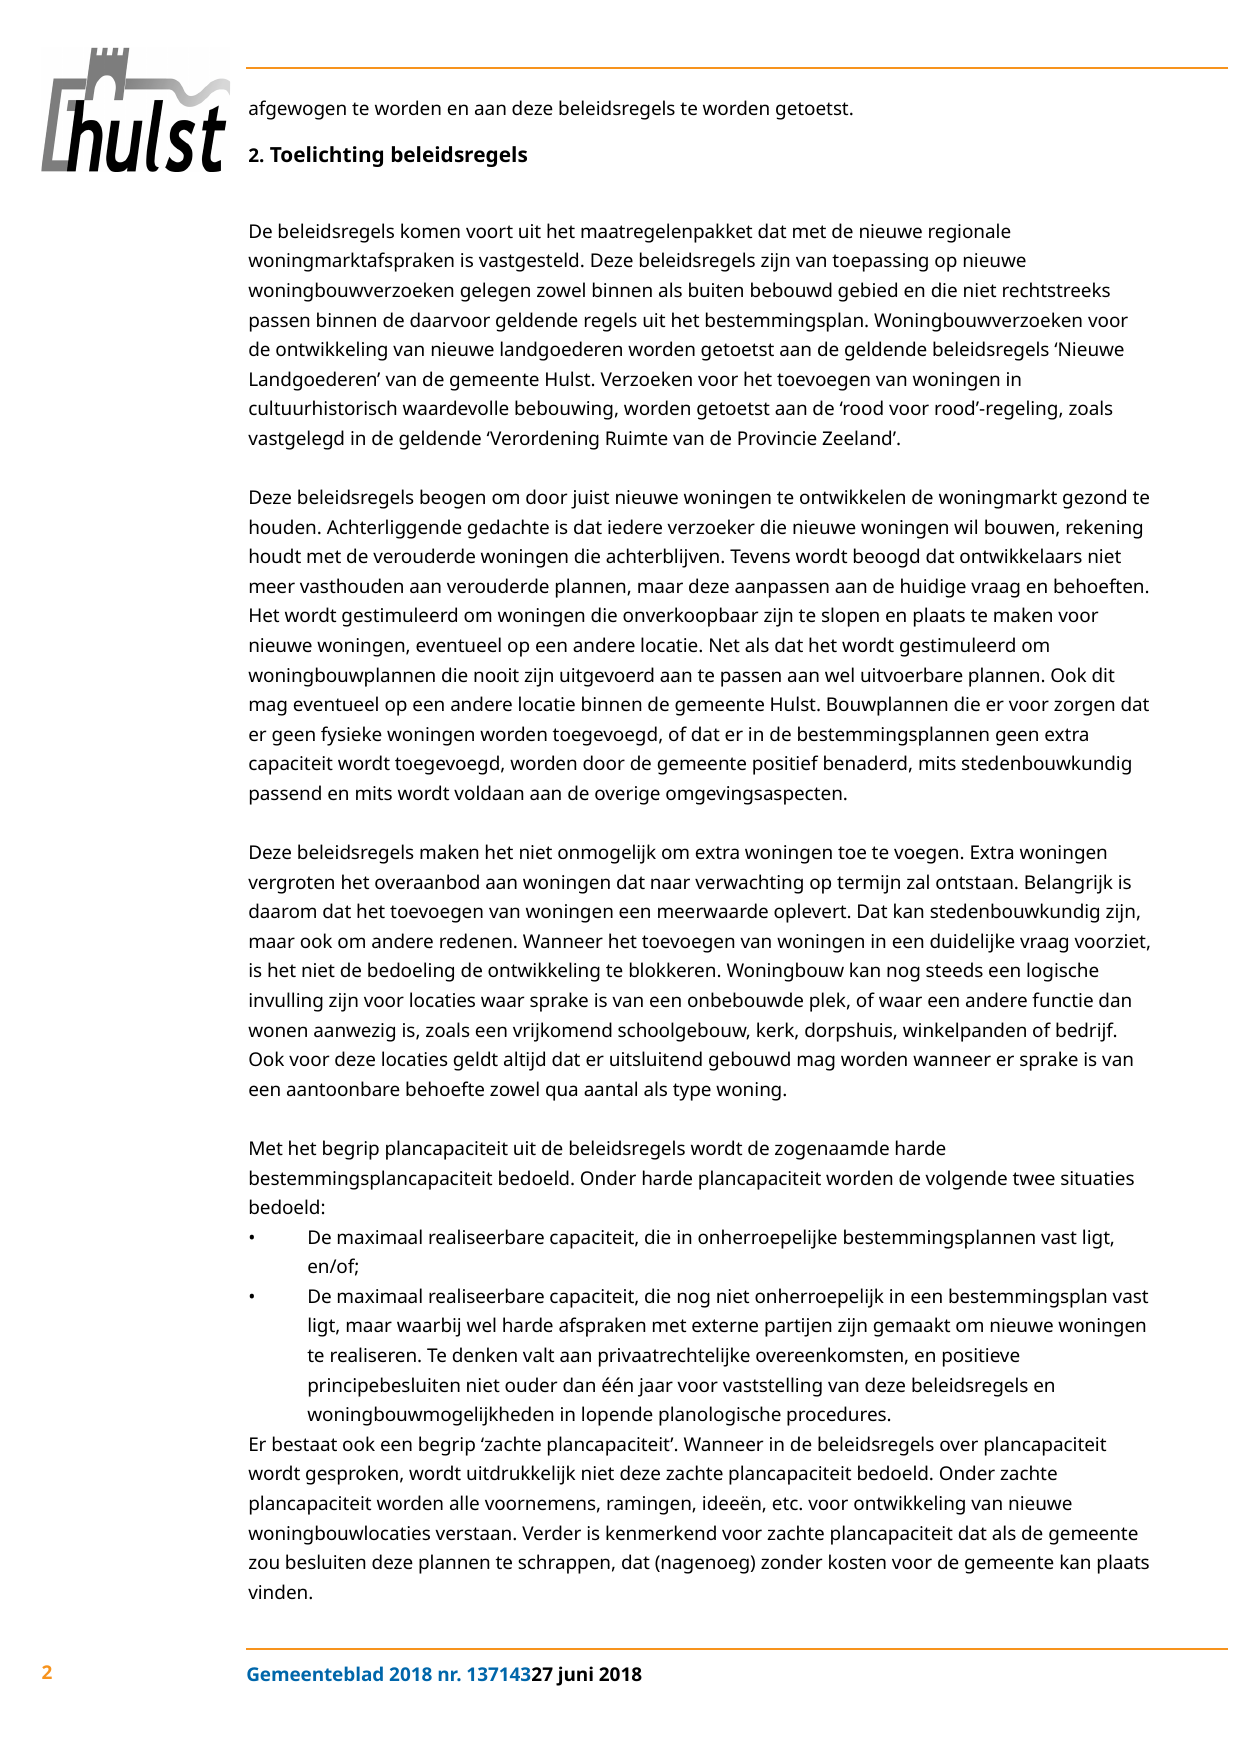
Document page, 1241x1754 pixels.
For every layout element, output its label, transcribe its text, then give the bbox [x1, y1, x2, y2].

text Deze beleidsregels beogen om door juist nieuwe woningen te ontwikkelen de woningmarkt gezond te houden. Achterliggende gedachte is dat iedere verzoeker die nieuwe woningen wil bouwen, rekening houdt met de verouderde woningen die achterblijven. Tevens wordt beoogd dat ontwikkelaars niet meer vasthouden aan verouderde plannen, maar deze aanpassen aan de huidige vraag en behoeften. Het wordt gestimuleerd om woningen die onverkoopbaar zijn te slopen en plaats te maken voor nieuwe woningen, eventueel op een andere locatie. Net als dat het wordt gestimuleerd om woningbouwplannen die nooit zijn uitgevoerd aan te passen aan wel uitvoerbare plannen. Ook dit mag eventueel op een andere locatie binnen de gemeente Hulst. Bouwplannen die er voor zorgen dat er geen fysieke woningen worden toegevoegd, of dat er in de bestemmingsplannen geen extra capaciteit wordt toegevoegd, worden door de gemeente positief benaderd, mits stedenbouwkundig passend en mits wordt voldaan aan de overige omgevingsaspecten. [248, 484, 1152, 806]
picture [41, 47, 231, 172]
text De beleidsregels komen voort uit het maatregelenpakket dat met de nieuwe regionale woningmarktafspraken is vastgesteld. Deze beleidsregels zijn van toepassing op nieuwe woningbouwverzoeken gelegen zowel binnen als buiten bebouwd gebied en die niet rechtstreeks passen binnen de daarvoor geldende regels uit het bestemmingsplan. Woningbouwverzoeken voor de ontwikkeling van nieuwe landgoederen worden getoetst aan de geldende beleidsregels ‘Nieuwe Landgoederen’ van de gemeente Hulst. Verzoeken voor het toevoegen van woningen in cultuurhistorisch waardevolle bebouwing, worden getoetst aan de ‘rood voor rood’-regeling, zoals vastgelegd in de geldende ‘Verordening Ruimte van de Provincie Zeeland’. [248, 218, 1152, 451]
text Met het begrip plancapaciteit uit de beleidsregels wordt de zogenaamde harde bestemmingsplancapaciteit bedoeld. Onder harde plancapaciteit worden de volgende twee situaties bedoeld: [248, 1135, 1152, 1220]
text afgewogen te worden en aan deze beleidsregels te worden getoetst. [248, 95, 1152, 121]
list De maximaal realiseerbare capaciteit, die in onherroepelijke bestemmingsplannen vast ligt, en/of; [248, 1224, 1152, 1279]
text 2. Toelichting beleidsregels [248, 140, 1152, 169]
list De maximaal realiseerbare capaciteit, die nog niet onherroepelijk in een bestemmingsplan vast ligt, maar waarbij wel harde afspraken met externe partijen zijn gemaakt om nieuwe woningen te realiseren. Te denken valt aan privaatrechtelijke overeenkomsten, en positieve principebesluiten niet ouder dan één jaar voor vaststelling van deze beleidsregels en woningbouwmogelijkheden in lopende planologische procedures. [248, 1283, 1152, 1427]
text Er bestaat ook een begrip ‘zachte plancapaciteit’. Wanneer in de beleidsregels over plancapaciteit wordt gesproken, wordt uitdrukkelijk niet deze zachte plancapaciteit bedoeld. Onder zachte plancapaciteit worden alle voornemens, ramingen, ideeën, etc. voor ontwikkeling van nieuwe woningbouwlocaties verstaan. Verder is kenmerkend voor zachte plancapaciteit dat als de gemeente zou besluiten deze plannen te schrappen, dat (nagenoeg) zonder kosten voor de gemeente kan plaats vinden. [248, 1431, 1152, 1605]
text Deze beleidsregels maken het niet onmogelijk om extra woningen toe te voegen. Extra woningen vergroten het overaanbod aan woningen dat naar verwachting op termijn zal ontstaan. Belangrijk is daarom dat het toevoegen van woningen een meerwaarde oplevert. Dat kan stedenbouwkundig zijn, maar ook om andere redenen. Wanneer het toevoegen van woningen in een duidelijke vraag voorziet, is het niet de bedoeling de ontwikkeling te blokkeren. Woningbouw kan nog steeds een logische invulling zijn voor locaties waar sprake is van een onbebouwde plek, of waar een andere functie dan wonen aanwezig is, zoals een vrijkomend schoolgebouw, kerk, dorpshuis, winkelpanden of bedrijf. Ook voor deze locaties geldt altijd dat er uitsluitend gebouwd mag worden wanneer er sprake is van een aantoonbare behoefte zowel qua aantal als type woning. [248, 839, 1152, 1102]
